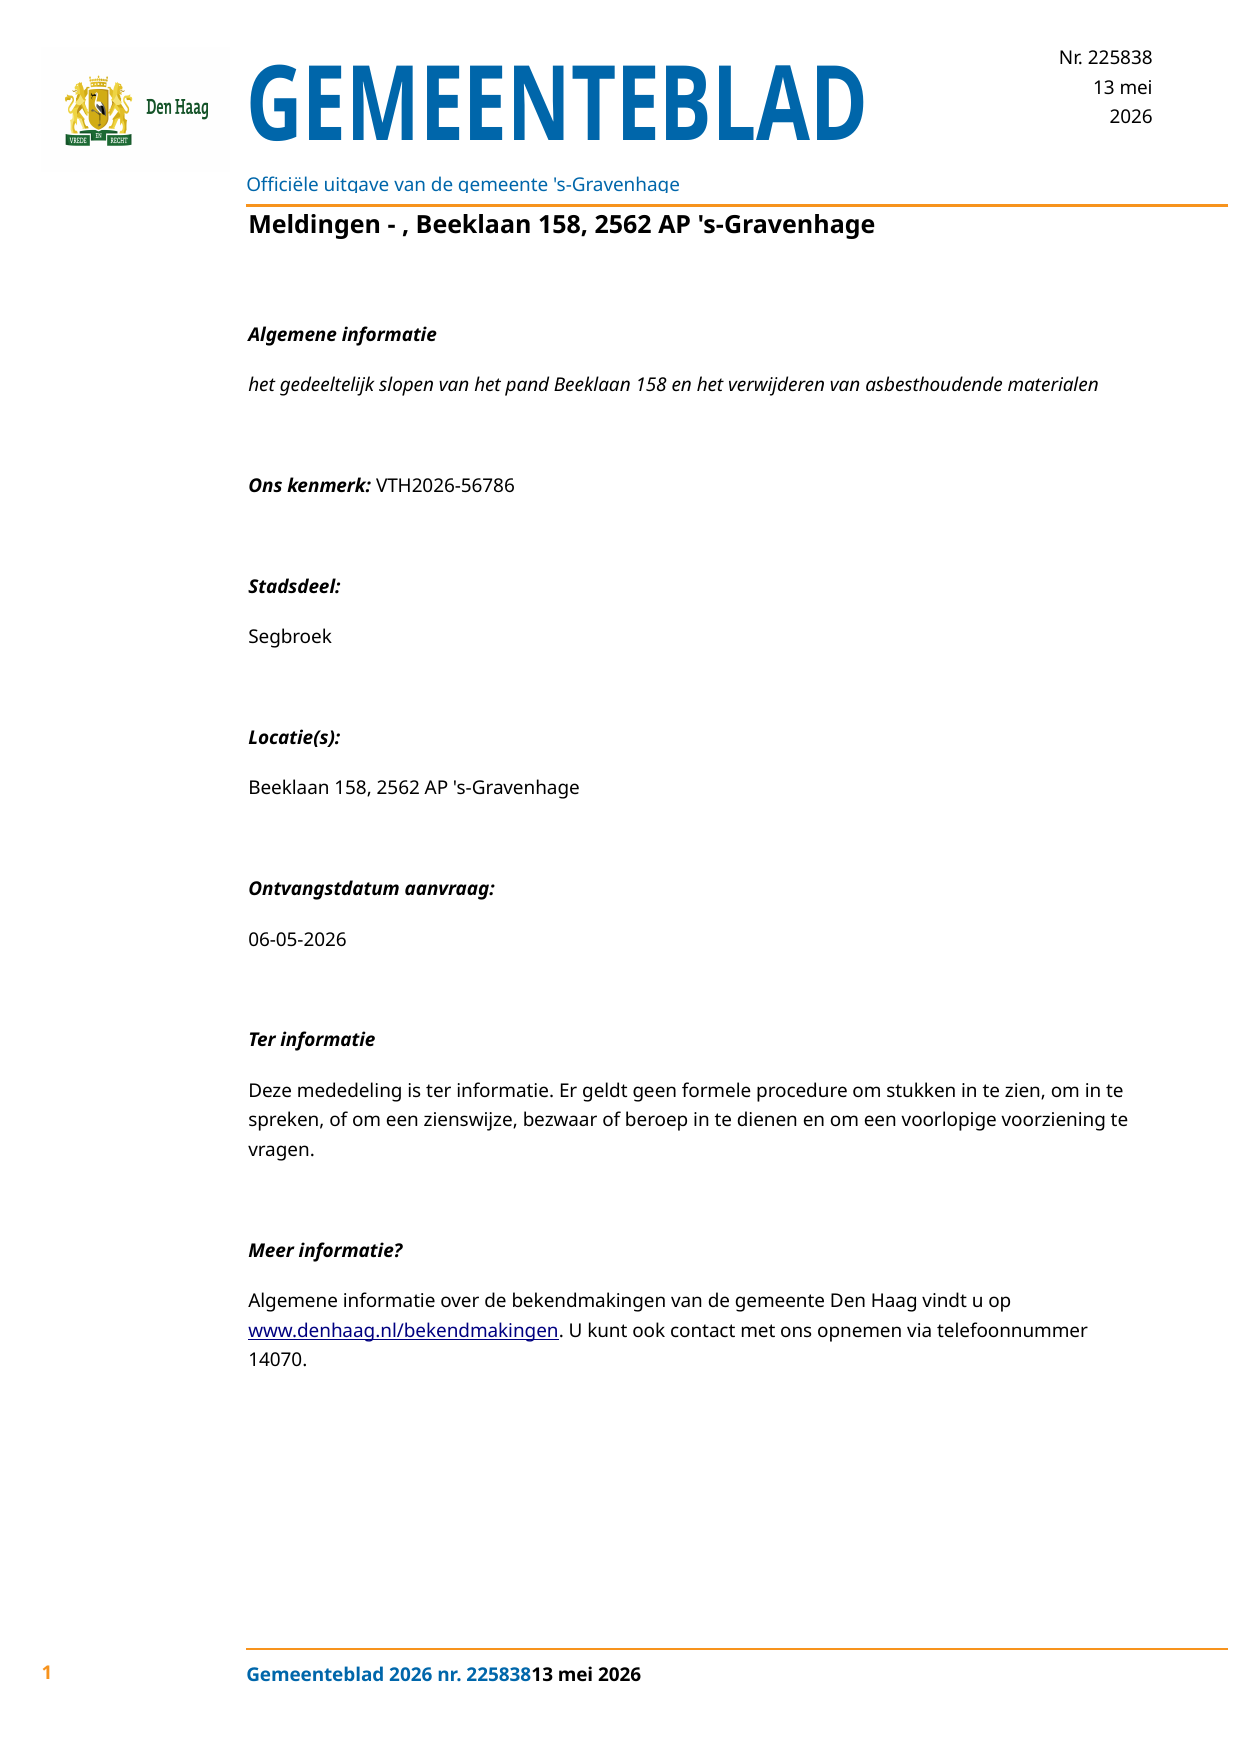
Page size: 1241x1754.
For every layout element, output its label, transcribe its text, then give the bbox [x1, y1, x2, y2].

text Locatie(s): [248, 724, 1152, 750]
text Algemene informatie [248, 321, 1152, 346]
text Meldingen - , Beeklaan 158, 2562 AP 's-Gravenhage [248, 207, 1152, 241]
text Ter informatie [248, 1027, 1152, 1052]
text Ons kenmerk: VTH2026-56786 [248, 472, 1152, 498]
text 06-05-2026 [248, 926, 1152, 951]
text Segbroek [248, 623, 1152, 649]
text Deze mededeling is ter informatie. Er geldt geen formele procedure om stukken in te zien, om in te spreken, of om een zienswijze, bezwaar of beroep in te dienen en om een voorlopige voorziening te vragen. [248, 1077, 1152, 1162]
text Stadsdeel: [248, 573, 1152, 598]
text het gedeeltelijk slopen van het pand Beeklaan 158 en het verwijderen van asbesthoudende materialen [248, 371, 1152, 397]
text Ontvangstdatum aanvraag: [248, 875, 1152, 901]
picture [41, 47, 231, 172]
text Meer informatie? [248, 1237, 1152, 1263]
text Beeklaan 158, 2562 AP 's-Gravenhage [248, 774, 1152, 800]
text Algemene informatie over de bekendmakingen van de gemeente Den Haag vindt u op www.denhaag.nl/bekendmakingen. U kunt ook contact met ons opnemen via telefoonnummer 14070. [248, 1287, 1152, 1372]
